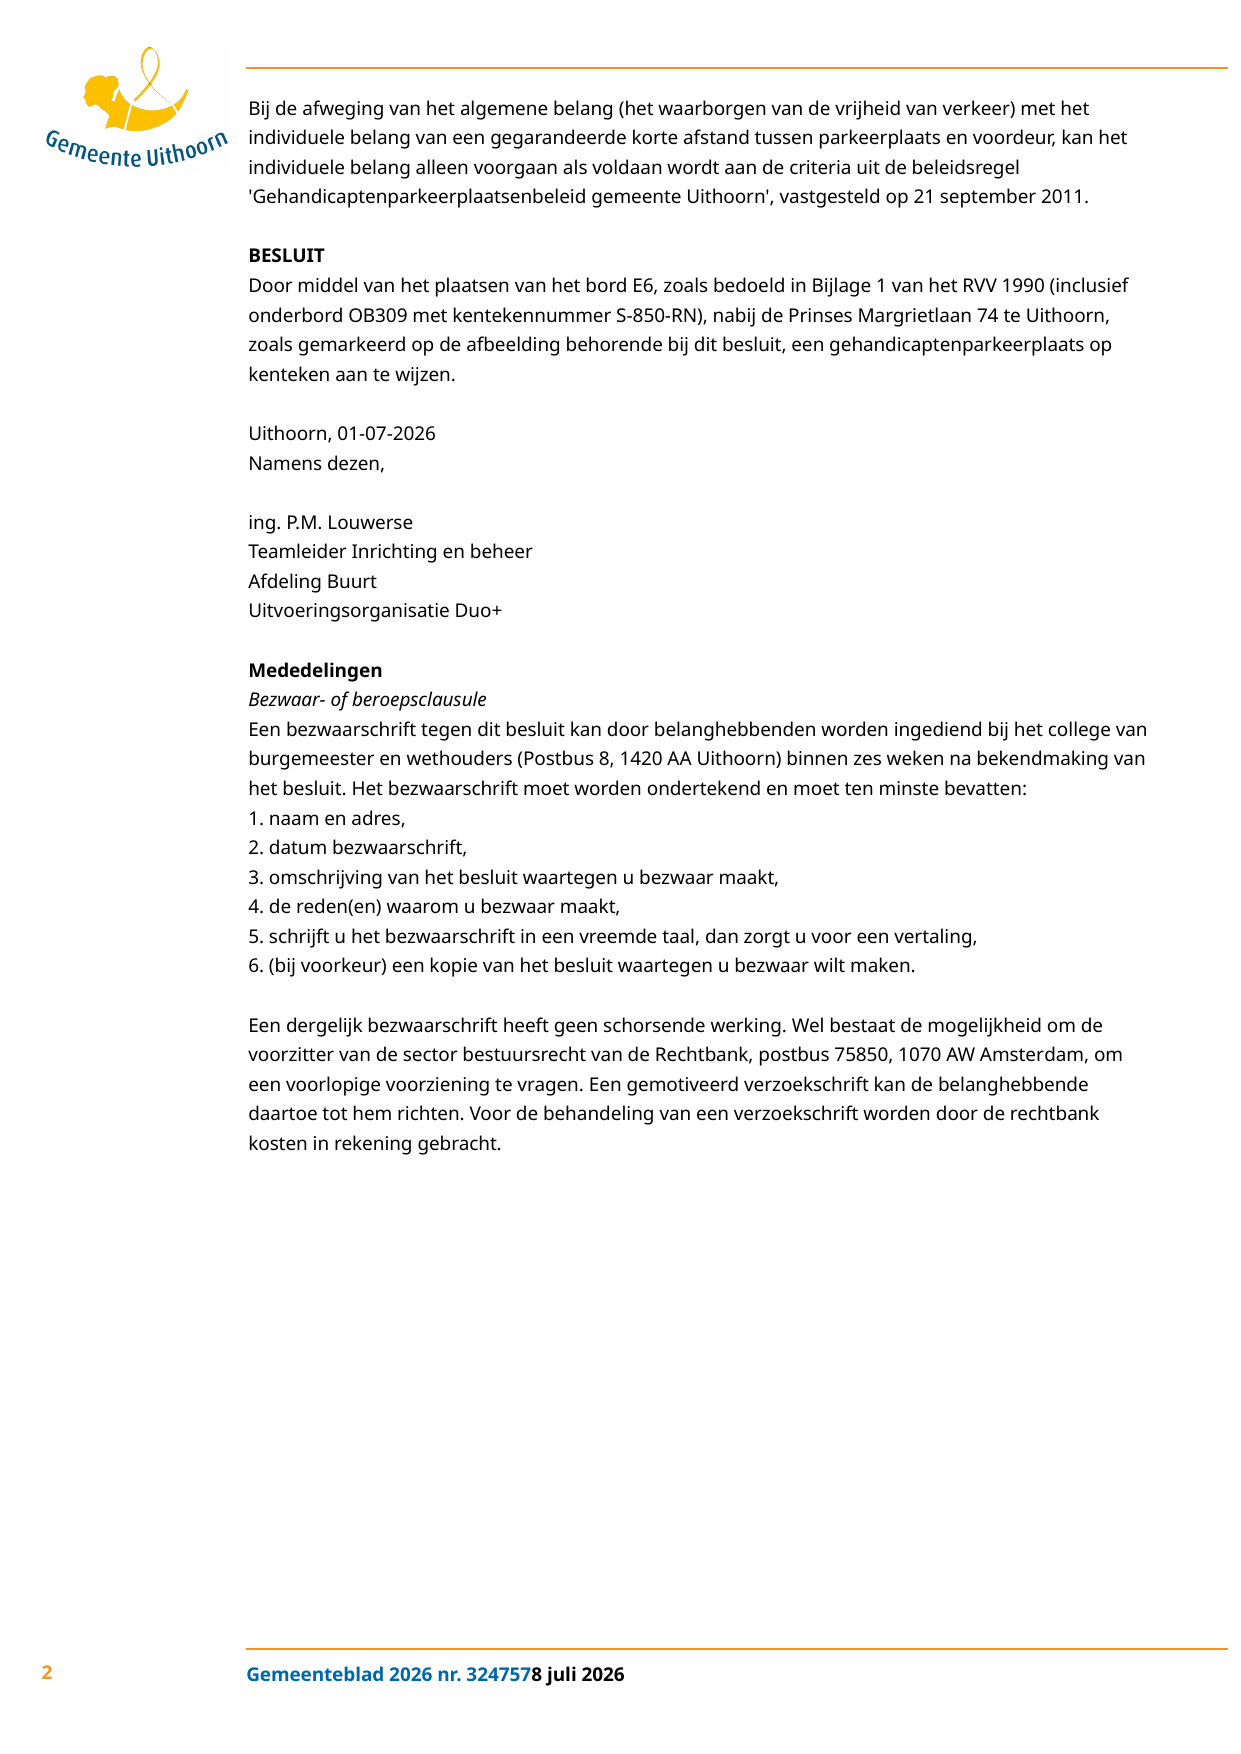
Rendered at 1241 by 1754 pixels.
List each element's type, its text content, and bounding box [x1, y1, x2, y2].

text Afdeling Buurt [248, 568, 1152, 594]
text 3. omschrijving van het besluit waartegen u bezwaar maakt, [248, 864, 1152, 890]
text Bij de afweging van het algemene belang (het waarborgen van de vrijheid van verkeer) met het individuele belang van een gegarandeerde korte afstand tussen parkeerplaats en voordeur, kan het individuele belang alleen voorgaan als voldaan wordt aan de criteria uit de beleidsregel 'Gehandicaptenparkeerplaatsenbeleid gemeente Uithoorn', vastgesteld op 21 september 2011. [248, 95, 1152, 209]
text ing. P.M. Louwerse [248, 509, 1152, 535]
text Een dergelijk bezwaarschrift heeft geen schorsende werking. Wel bestaat de mogelijkheid om de voorzitter van de sector bestuursrecht van de Rechtbank, postbus 75850, 1070 AW Amster­dam, om een voorlo­pige voorzie­ning te vragen. Een gemotiveerd verzoekschrift kan de belanghebbende daartoe tot hem richten. Voor de behande­ling van een verzoekschrift worden door de rechtbank kosten in rekening gebracht. [248, 1012, 1152, 1156]
text Uitvoeringsorganisatie Duo+ [248, 598, 1152, 623]
text Uithoorn, 01-07-2026 [248, 420, 1152, 446]
text 4. de reden(en) waarom u bezwaar maakt, [248, 893, 1152, 919]
text Mededelingen [248, 657, 1152, 683]
text 1. naam en adres, [248, 805, 1152, 831]
text 2. datum bezwaarschrift, [248, 834, 1152, 860]
text Namens dezen, [248, 450, 1152, 476]
text Teamleider Inrichting en beheer [248, 538, 1152, 564]
text Door middel van het plaatsen van het bord E6, zoals bedoeld in Bijlage 1 van het RVV 1990 (inclusief onderbord OB309 met kentekennummer S-850-RN), nabij de Prinses Margrietlaan 74 te Uithoorn, zoals gemarkeerd op de afbeelding behorende bij dit besluit, een gehandicaptenparkeerplaats op kenteken aan te wijzen. [248, 272, 1152, 387]
text Een bezwaarschrift tegen dit besluit kan door belanghebbenden worden ingediend bij het college van burgemeester en wethouders (Postbus 8, 1420 AA Uithoorn) binnen zes weken na bekendmaking van het besluit. Het bezwaarschrift moet worden ondertekend en moet ten minste bevatten: [248, 716, 1152, 801]
text BESLUIT [248, 243, 1152, 268]
text 6. (bij voorkeur) een kopie van het besluit waartegen u bezwaar wilt maken. [248, 953, 1152, 978]
text 5. schrijft u het bezwaarschrift in een vreemde taal, dan zorgt u voor een vertaling, [248, 923, 1152, 949]
picture [41, 47, 231, 172]
text Bezwaar- of beroepsclausule [248, 686, 1152, 712]
